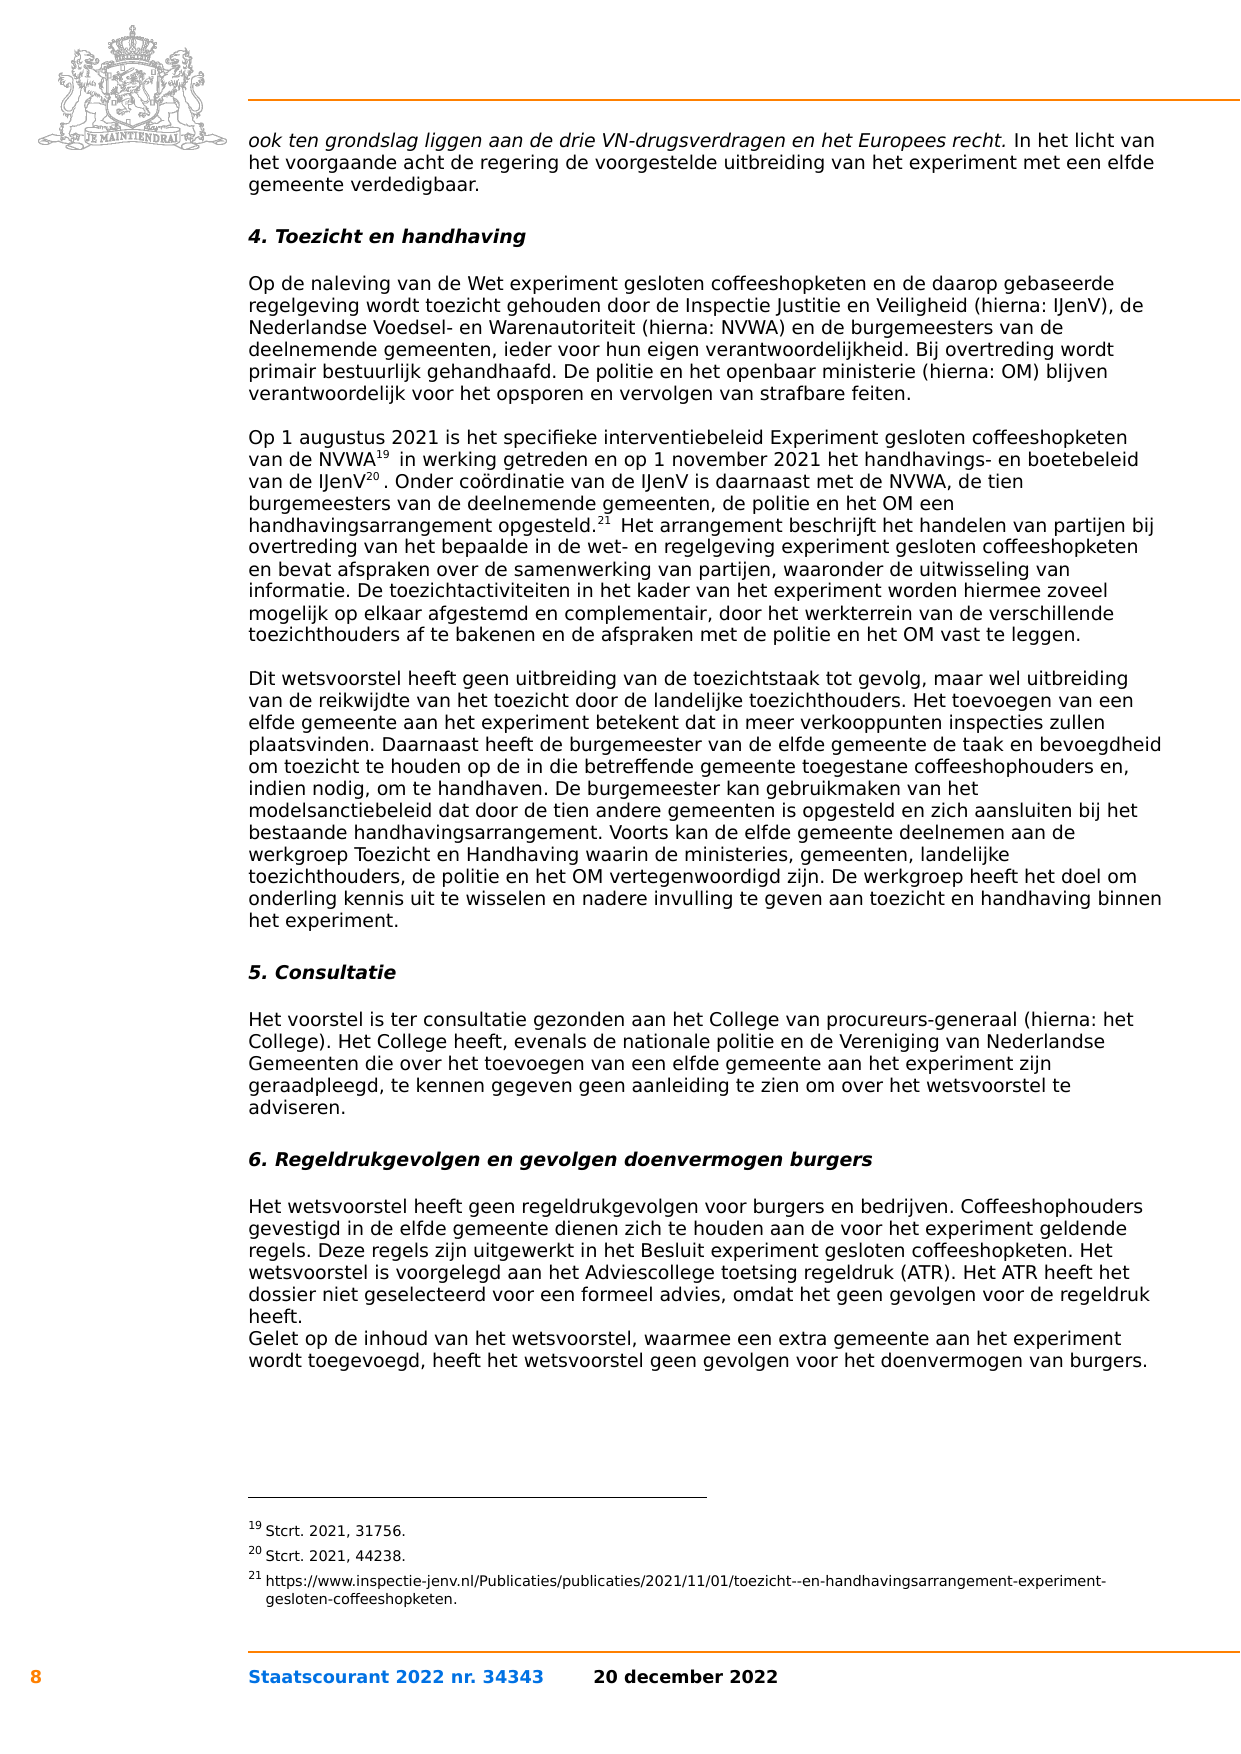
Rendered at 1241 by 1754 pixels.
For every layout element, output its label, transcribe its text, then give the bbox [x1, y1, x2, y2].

subtitle 5. Consultatie [248, 962, 1163, 984]
text Dit wetsvoorstel heeft geen uitbreiding van de toezichtstaak tot gevolg, maar wel uitbreiding van de reikwijdte van het toezicht door de landelijke toezichthouders. Het toevoegen van een elfde gemeente aan het experiment betekent dat in meer verkooppunten inspecties zullen plaatsvinden. Daarnaast heeft de burgemeester van de elfde gemeente de taak en bevoegdheid om toezicht te houden op de in die betreffende gemeente toegestane coffeeshophouders en, indien nodig, om te handhaven. De burgemeester kan gebruikmaken van het modelsanctiebeleid dat door de tien andere gemeenten is opgesteld en zich aansluiten bij het bestaande handhavingsarrangement. Voorts kan de elfde gemeente deelnemen aan de werkgroep Toezicht en Handhaving waarin de ministeries, gemeenten, landelijke toezichthouders, de politie en het OM vertegenwoordigd zijn. De werkgroep heeft het doel om onderling kennis uit te wisselen en nadere invulling te geven aan toezicht en handhaving binnen het experiment. [248, 668, 1163, 932]
text Het voorstel is ter consultatie gezonden aan het College van procureurs-generaal (hierna: het College). Het College heeft, evenals de nationale politie en de Vereniging van Nederlandse Gemeenten die over het toevoegen van een elfde gemeente aan het experiment zijn geraadpleegd, te kennen gegeven geen aanleiding te zien om over het wetsvoorstel te adviseren. [248, 1009, 1163, 1119]
text Stcrt. 2021, 44238. [248, 1544, 1163, 1566]
text Op 1 augustus 2021 is het specifieke interventiebeleid Experiment gesloten coffeeshopketen van de NVWA in werking getreden en op 1 november 2021 het handhavings- en boetebeleid van de IJenV. Onder coördinatie van de IJenV is daarnaast met de NVWA, de tien burgemeesters van de deelnemende gemeenten, de politie en het OM een handhavingsarrangement opgesteld. Het arrangement beschrijft het handelen van partijen bij overtreding van het bepaalde in de wet- en regelgeving experiment gesloten coffeeshopketen en bevat afspraken over de samenwerking van partijen, waaronder de uitwisseling van informatie. De toezichtactiviteiten in het kader van het experiment worden hiermee zoveel mogelijk op elkaar afgestemd en complementair, door het werkterrein van de verschillende toezichthouders af te bakenen en de afspraken met de politie en het OM vast te leggen. [248, 427, 1163, 646]
text https://www.inspectie-jenv.nl/Publicaties/publicaties/2021/11/01/toezicht--en-handhavingsarrangement-experiment-gesloten-coffeeshopketen. [248, 1569, 1163, 1608]
subtitle 4. Toezicht en handhaving [248, 226, 1163, 248]
text Gelet op de inhoud van het wetsvoorstel, waarmee een extra gemeente aan het experiment wordt toegevoegd, heeft het wetsvoorstel geen gevolgen voor het doenvermogen van burgers. [248, 1328, 1163, 1372]
picture [38, 25, 227, 150]
text Het wetsvoorstel heeft geen regeldrukgevolgen voor burgers en bedrijven. Coffeeshophouders gevestigd in de elfde gemeente dienen zich te houden aan de voor het experiment geldende regels. Deze regels zijn uitgewerkt in het Besluit experiment gesloten coffeeshopketen. Het wetsvoorstel is voorgelegd aan het Adviescollege toetsing regeldruk (ATR). Het ATR heeft het dossier niet geselecteerd voor een formeel advies, omdat het geen gevolgen voor de regeldruk heeft. [248, 1196, 1163, 1328]
text Op de naleving van de Wet experiment gesloten coffeeshopketen en de daarop gebaseerde regelgeving wordt toezicht gehouden door de Inspectie Justitie en Veiligheid (hierna: IJenV), de Nederlandse Voedsel- en Warenautoriteit (hierna: NVWA) en de burgemeesters van de deelnemende gemeenten, ieder voor hun eigen verantwoordelijkheid. Bij overtreding wordt primair bestuurlijk gehandhaafd. De politie en het openbaar ministerie (hierna: OM) blijven verantwoordelijk voor het opsporen en vervolgen van strafbare feiten. [248, 273, 1163, 405]
text Stcrt. 2021, 31756. [248, 1519, 1163, 1541]
subtitle 6. Regeldrukgevolgen en gevolgen doenvermogen burgers [248, 1149, 1163, 1171]
text ook ten grondslag liggen aan de drie VN-drugsverdragen en het Europees recht. In het licht van het voorgaande acht de regering de voorgestelde uitbreiding van het experiment met een elfde gemeente verdedigbaar. [248, 130, 1163, 196]
